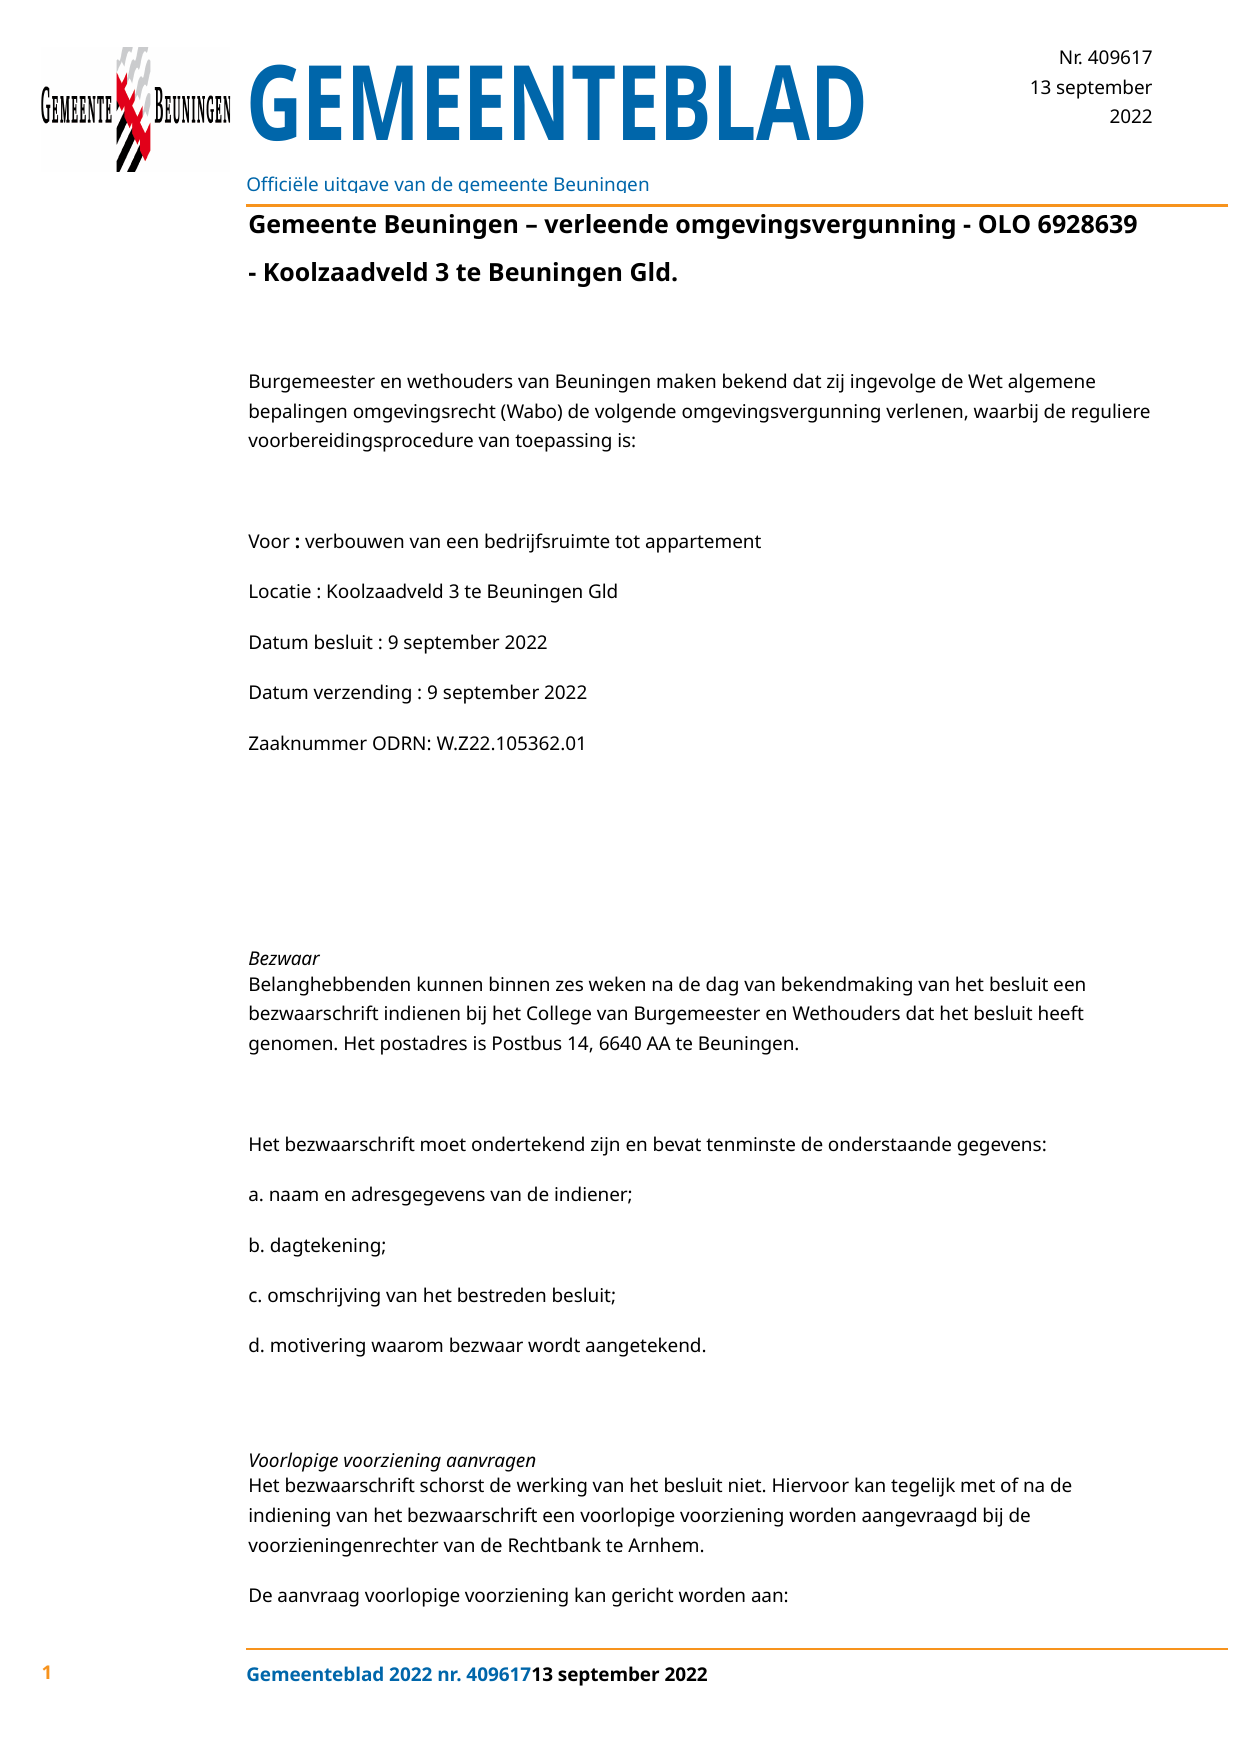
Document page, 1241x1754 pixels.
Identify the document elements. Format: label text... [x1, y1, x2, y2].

text Zaaknummer ODRN: W.Z22.105362.01 [248, 730, 1152, 756]
text Het bezwaarschrift moet ondertekend zijn en bevat tenminste de onderstaande gegevens: [248, 1131, 1152, 1157]
text b. dagtekening; [248, 1232, 1152, 1257]
text De aanvraag voorlopige voorziening kan gericht worden aan: [248, 1582, 1152, 1608]
text a. naam en adresgegevens van de indiener; [248, 1181, 1152, 1207]
text Voor : verbouwen van een bedrijfsruimte tot appartement [248, 528, 1152, 554]
text Locatie : Koolzaadveld 3 te Beuningen Gld [248, 579, 1152, 604]
text c. omschrijving van het bestreden besluit; [248, 1282, 1152, 1308]
picture [41, 47, 231, 172]
text d. motivering waarom bezwaar wordt aangetekend. [248, 1333, 1152, 1358]
text Bezwaar [248, 945, 1152, 971]
text Het bezwaarschrift schorst de werking van het besluit niet. Hiervoor kan tegelijk met of na de indiening van het bezwaarschrift een voorlopige voorziening worden aangevraagd bij de voorzieningenrechter van de Rechtbank te Arnhem. [248, 1473, 1152, 1558]
text Datum besluit : 9 september 2022 [248, 629, 1152, 655]
text Voorlopige voorziening aanvragen [248, 1447, 1152, 1473]
text Datum verzending : 9 september 2022 [248, 679, 1152, 705]
text Gemeente Beuningen – verleende omgevingsvergunning - OLO 6928639 - Koolzaadveld 3 te Beuningen Gld. [248, 207, 1152, 288]
text Burgemeester en wethouders van Beuningen maken bekend dat zij ingevolge de Wet algemene bepalingen omgevingsrecht (Wabo) de volgende omgevingsvergunning verlenen, waarbij de reguliere voorbereidingsprocedure van toepassing is: [248, 368, 1152, 453]
text Belanghebbenden kunnen binnen zes weken na de dag van bekendmaking van het besluit een bezwaarschrift indienen bij het College van Burgemeester en Wethouders dat het besluit heeft genomen. Het postadres is Postbus 14, 6640 AA te Beuningen. [248, 971, 1152, 1056]
